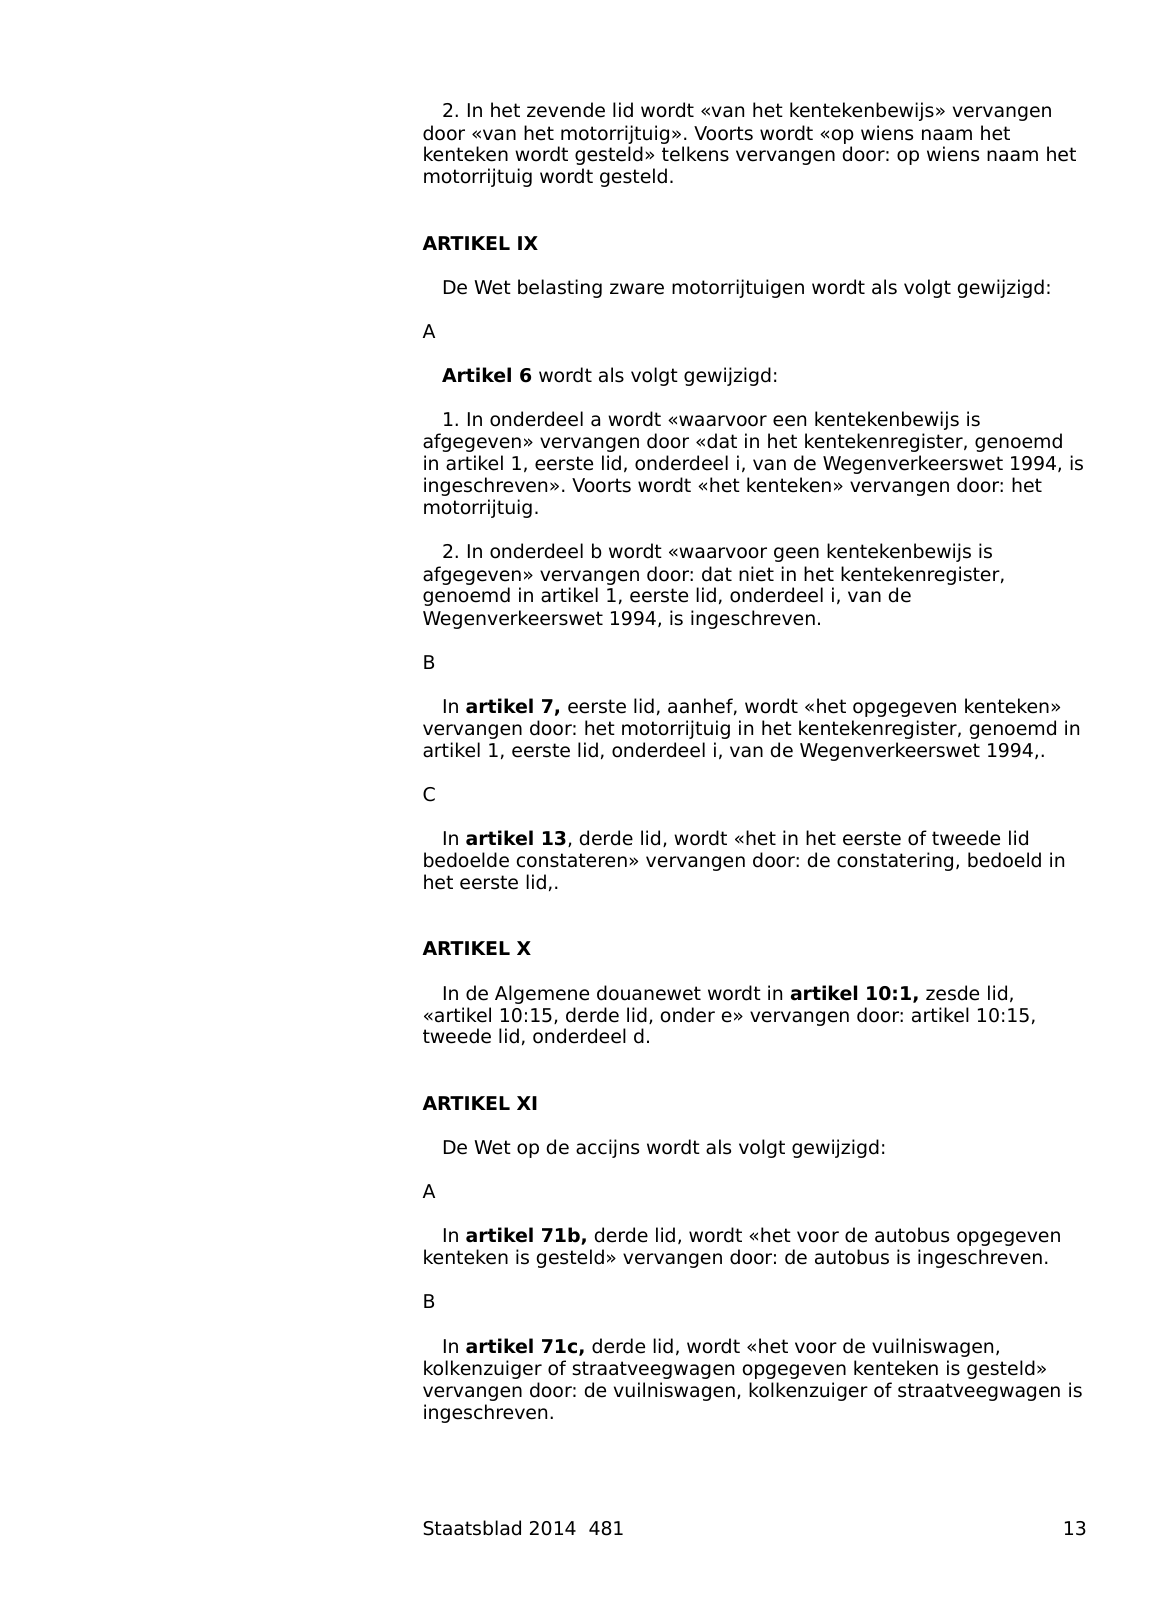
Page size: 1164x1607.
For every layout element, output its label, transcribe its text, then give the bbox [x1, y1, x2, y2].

text In artikel 13, derde lid, wordt «het in het eerste of tweede lid bedoelde constateren» vervangen door: de constatering, bedoeld in het eerste lid,. [422, 828, 1087, 894]
text A [422, 321, 1087, 343]
text 2. In onderdeel b wordt «waarvoor geen kentekenbewijs is afgegeven» vervangen door: dat niet in het kentekenregister, genoemd in artikel 1, eerste lid, onderdeel i, van de Wegenverkeerswet 1994, is ingeschreven. [422, 541, 1087, 629]
text In de Algemene douanewet wordt in artikel 10:1, zesde lid, «artikel 10:15, derde lid, onder e» vervangen door: artikel 10:15, tweede lid, onderdeel d. [422, 982, 1087, 1048]
text B [422, 652, 1087, 673]
subtitle ARTIKEL IX [422, 233, 1087, 255]
text A [422, 1181, 1087, 1203]
text De Wet belasting zware motorrijtuigen wordt als volgt gewijzigd: [422, 277, 1087, 299]
text Artikel 6 wordt als volgt gewijzigd: [422, 365, 1087, 387]
text In artikel 7, eerste lid, aanhef, wordt «het opgegeven kenteken» vervangen door: het motorrijtuig in het kentekenregister, genoemd in artikel 1, eerste lid, onderdeel i, van de Wegenverkeerswet 1994,. [422, 696, 1087, 762]
text 2. In het zevende lid wordt «van het kentekenbewijs» vervangen door «van het motorrijtuig». Voorts wordt «op wiens naam het kenteken wordt gesteld» telkens vervangen door: op wiens naam het motorrijtuig wordt gesteld. [422, 100, 1087, 188]
text In artikel 71c, derde lid, wordt «het voor de vuilniswagen, kolkenzuiger of straatveegwagen opgegeven kenteken is gesteld» vervangen door: de vuilniswagen, kolkenzuiger of straatveegwagen is ingeschreven. [422, 1336, 1087, 1423]
subtitle ARTIKEL XI [422, 1093, 1087, 1115]
subtitle ARTIKEL X [422, 938, 1087, 960]
text C [422, 784, 1087, 806]
text In artikel 71b, derde lid, wordt «het voor de autobus opgegeven kenteken is gesteld» vervangen door: de autobus is ingeschreven. [422, 1225, 1087, 1269]
text 1. In onderdeel a wordt «waarvoor een kentekenbewijs is afgegeven» vervangen door «dat in het kentekenregister, genoemd in artikel 1, eerste lid, onderdeel i, van de Wegenverkeerswet 1994, is ingeschreven». Voorts wordt «het kenteken» vervangen door: het motorrijtuig. [422, 409, 1087, 519]
text De Wet op de accijns wordt als volgt gewijzigd: [422, 1137, 1087, 1159]
text B [422, 1291, 1087, 1313]
